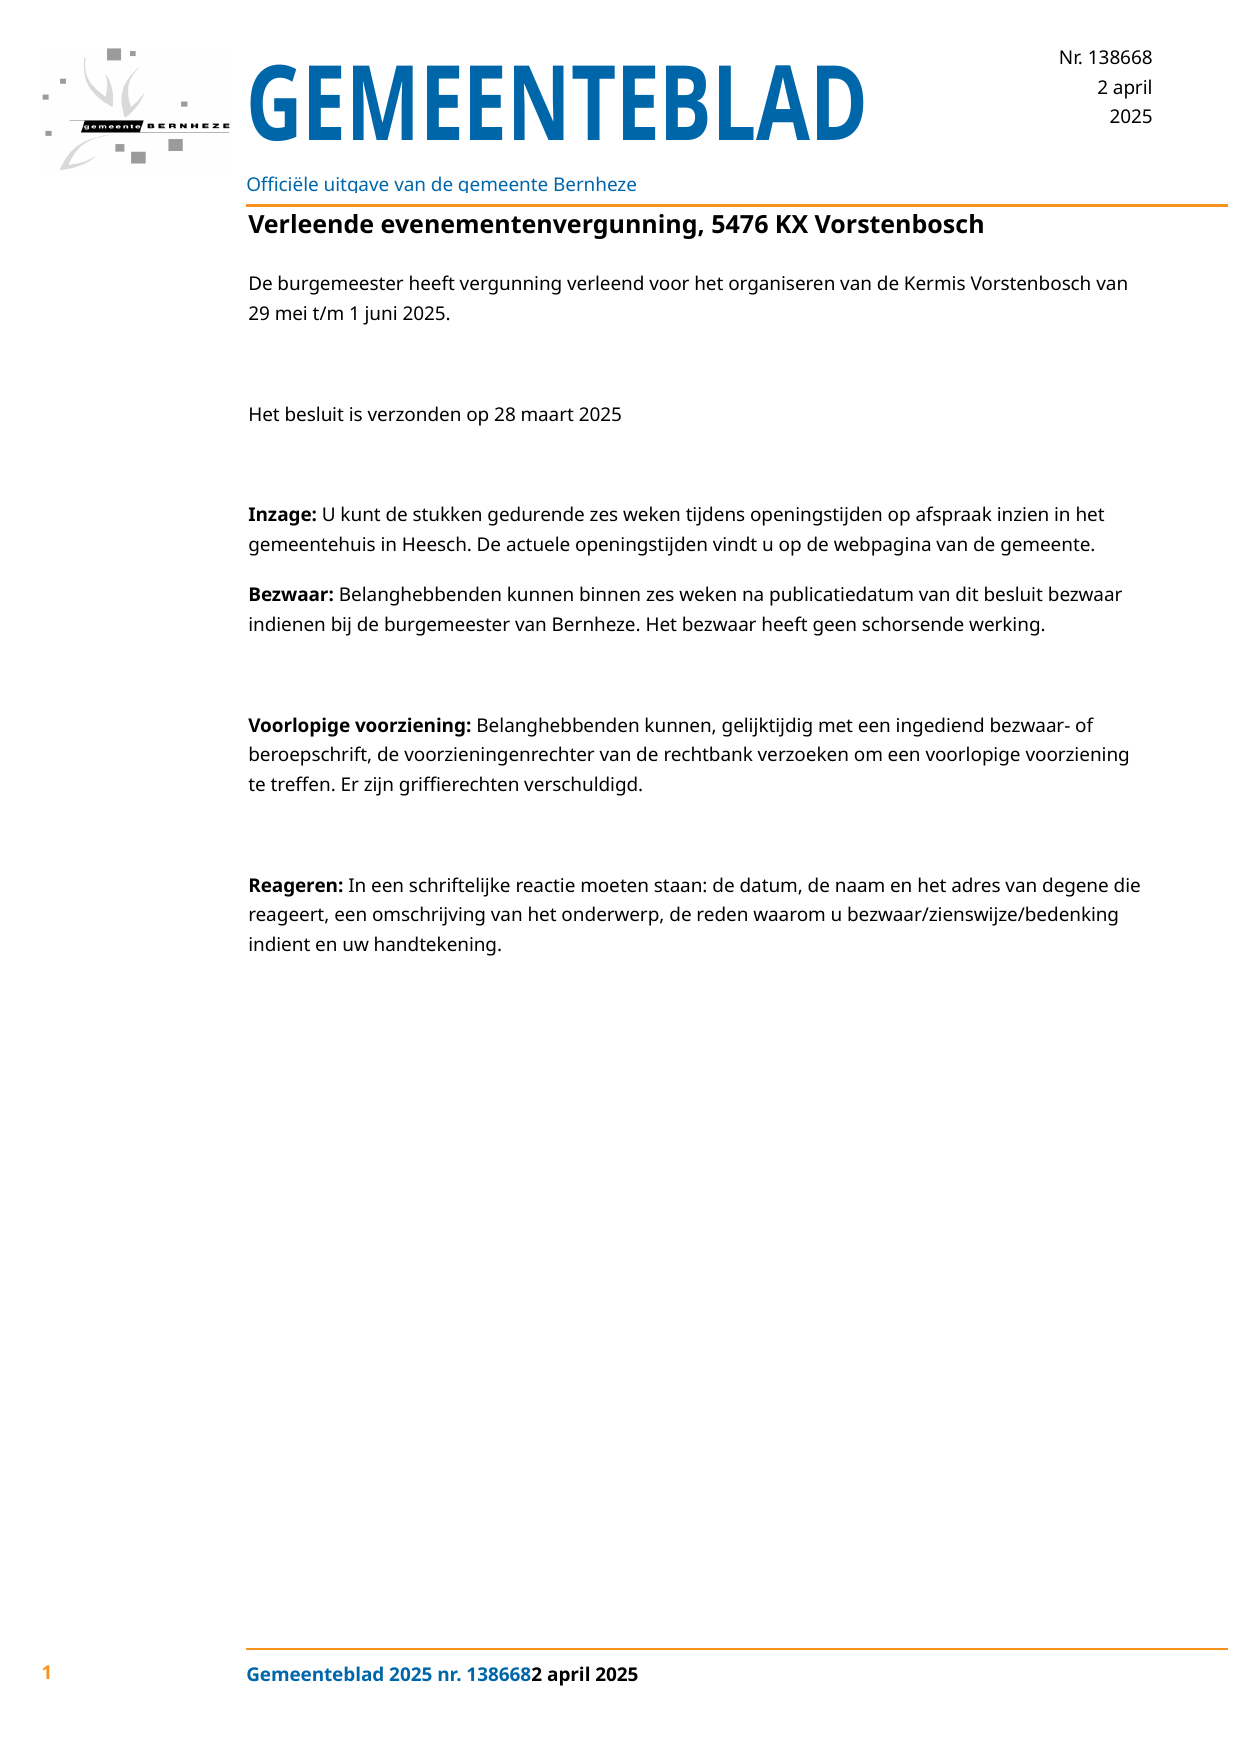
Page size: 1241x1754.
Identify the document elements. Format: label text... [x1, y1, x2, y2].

text Voorlopige voorziening: Belanghebbenden kunnen, gelijktijdig met een ingediend bezwaar- of beroepschrift, de voorzieningenrechter van de rechtbank verzoeken om een voorlopige voorziening te treffen. Er zijn griffierechten verschuldigd. [248, 712, 1152, 797]
text Verleende evenementenvergunning, 5476 KX Vorstenbosch [248, 207, 1152, 241]
text Het besluit is verzonden op 28 maart 2025 [248, 401, 1152, 426]
text Bezwaar: Belanghebbenden kunnen binnen zes weken na publicatiedatum van dit besluit bezwaar indienen bij de burgemeester van Bernheze. Het bezwaar heeft geen schorsende werking. [248, 582, 1152, 637]
picture [41, 47, 231, 172]
text Reageren: In een schriftelijke reactie moeten staan: de datum, de naam en het adres van degene die reageert, een omschrijving van het onderwerp, de reden waarom u bezwaar/zienswijze/bedenking indient en uw handtekening. [248, 872, 1152, 957]
text De burgemeester heeft vergunning verleend voor het organiseren van de Kermis Vorstenbosch van 29 mei t/m 1 juni 2025. [248, 270, 1152, 326]
text Inzage: U kunt de stukken gedurende zes weken tijdens openingstijden op afspraak inzien in het gemeentehuis in Heesch. De actuele openingstijden vindt u op de webpagina van de gemeente. [248, 502, 1152, 557]
